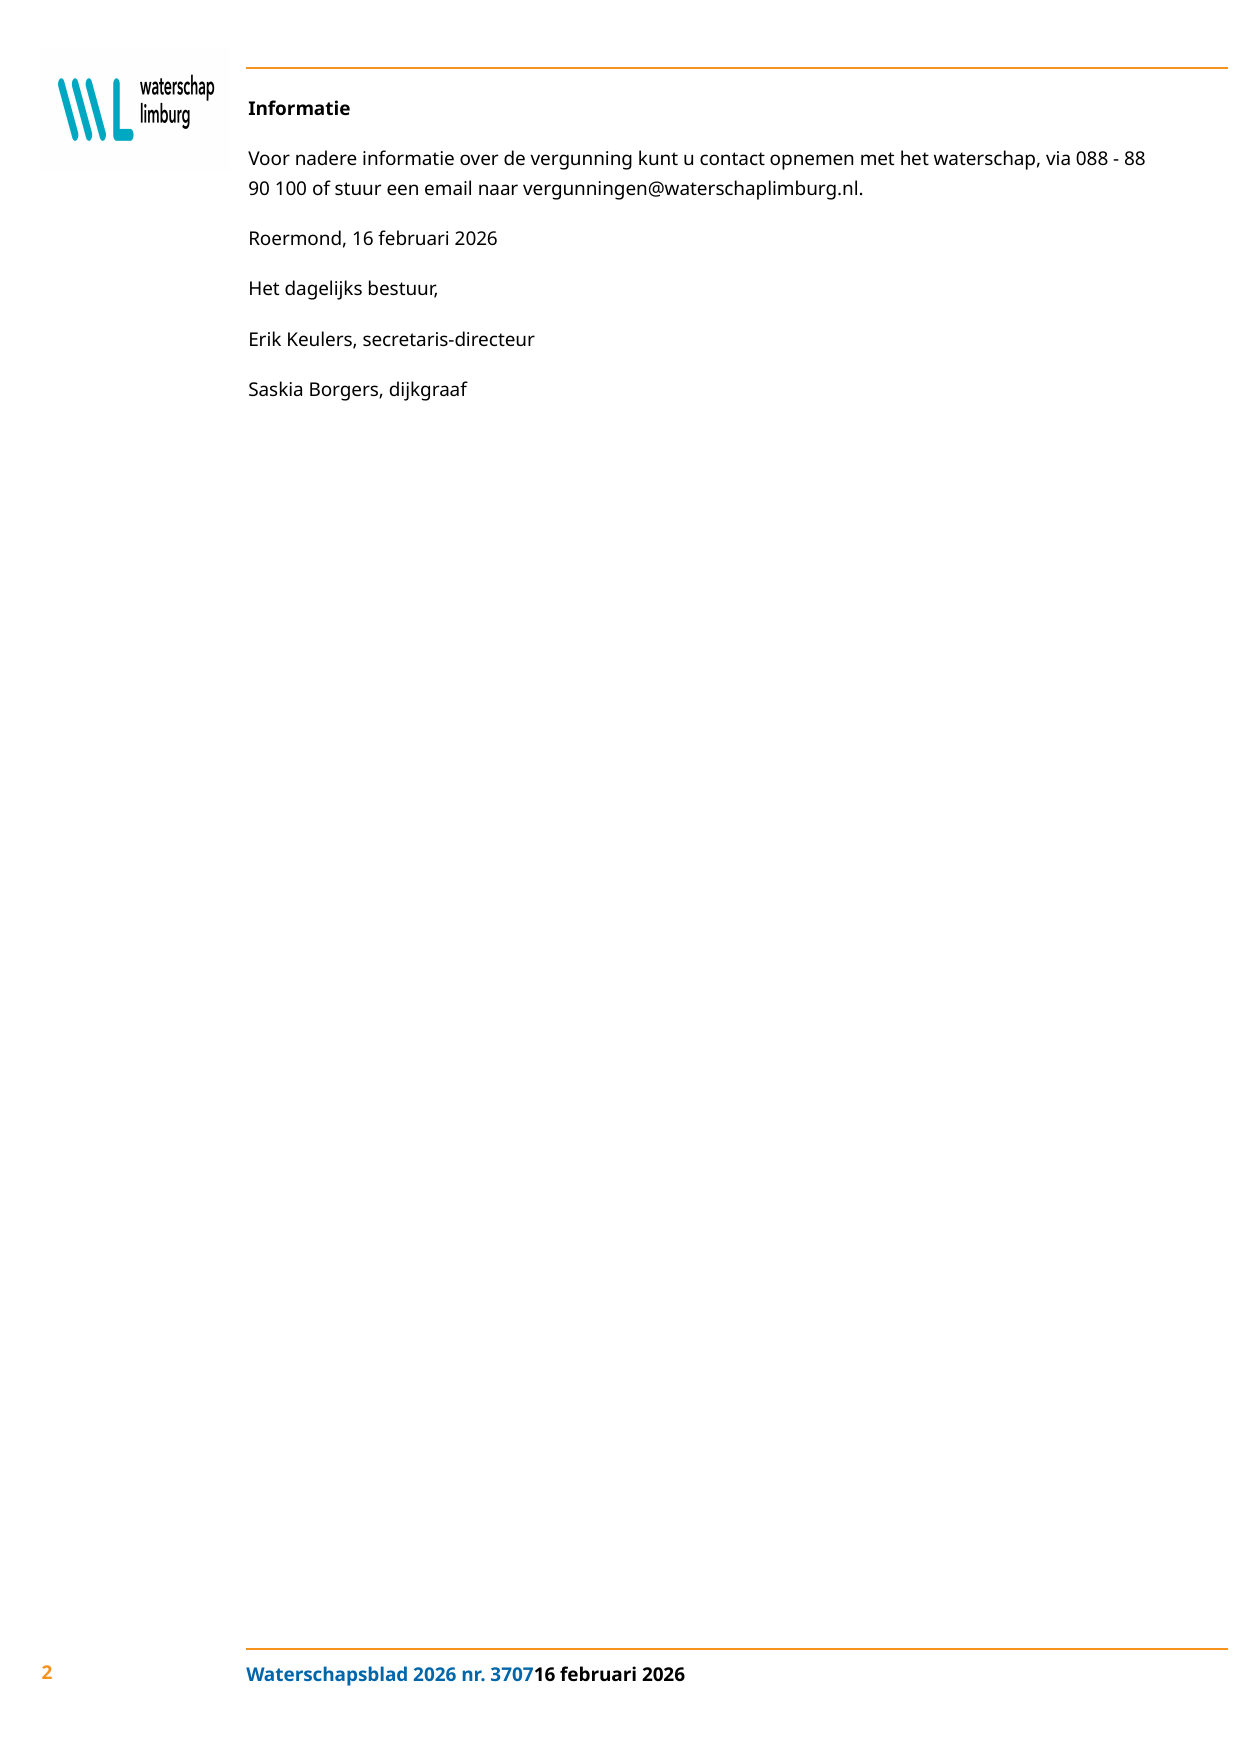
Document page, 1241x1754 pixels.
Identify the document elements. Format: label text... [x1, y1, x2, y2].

text Voor nadere informatie over de vergunning kunt u contact opnemen met het waterschap, via 088 - 88 90 100 of stuur een email naar vergunningen@waterschaplimburg.nl. [248, 145, 1152, 201]
text Het dagelijks bestuur, [248, 276, 1152, 301]
picture [41, 47, 231, 172]
text Roermond, 16 februari 2026 [248, 225, 1152, 251]
text Informatie [248, 95, 1152, 121]
text Saskia Borgers, dijkgraaf [248, 376, 1152, 402]
text Erik Keulers, secretaris-directeur [248, 326, 1152, 352]
